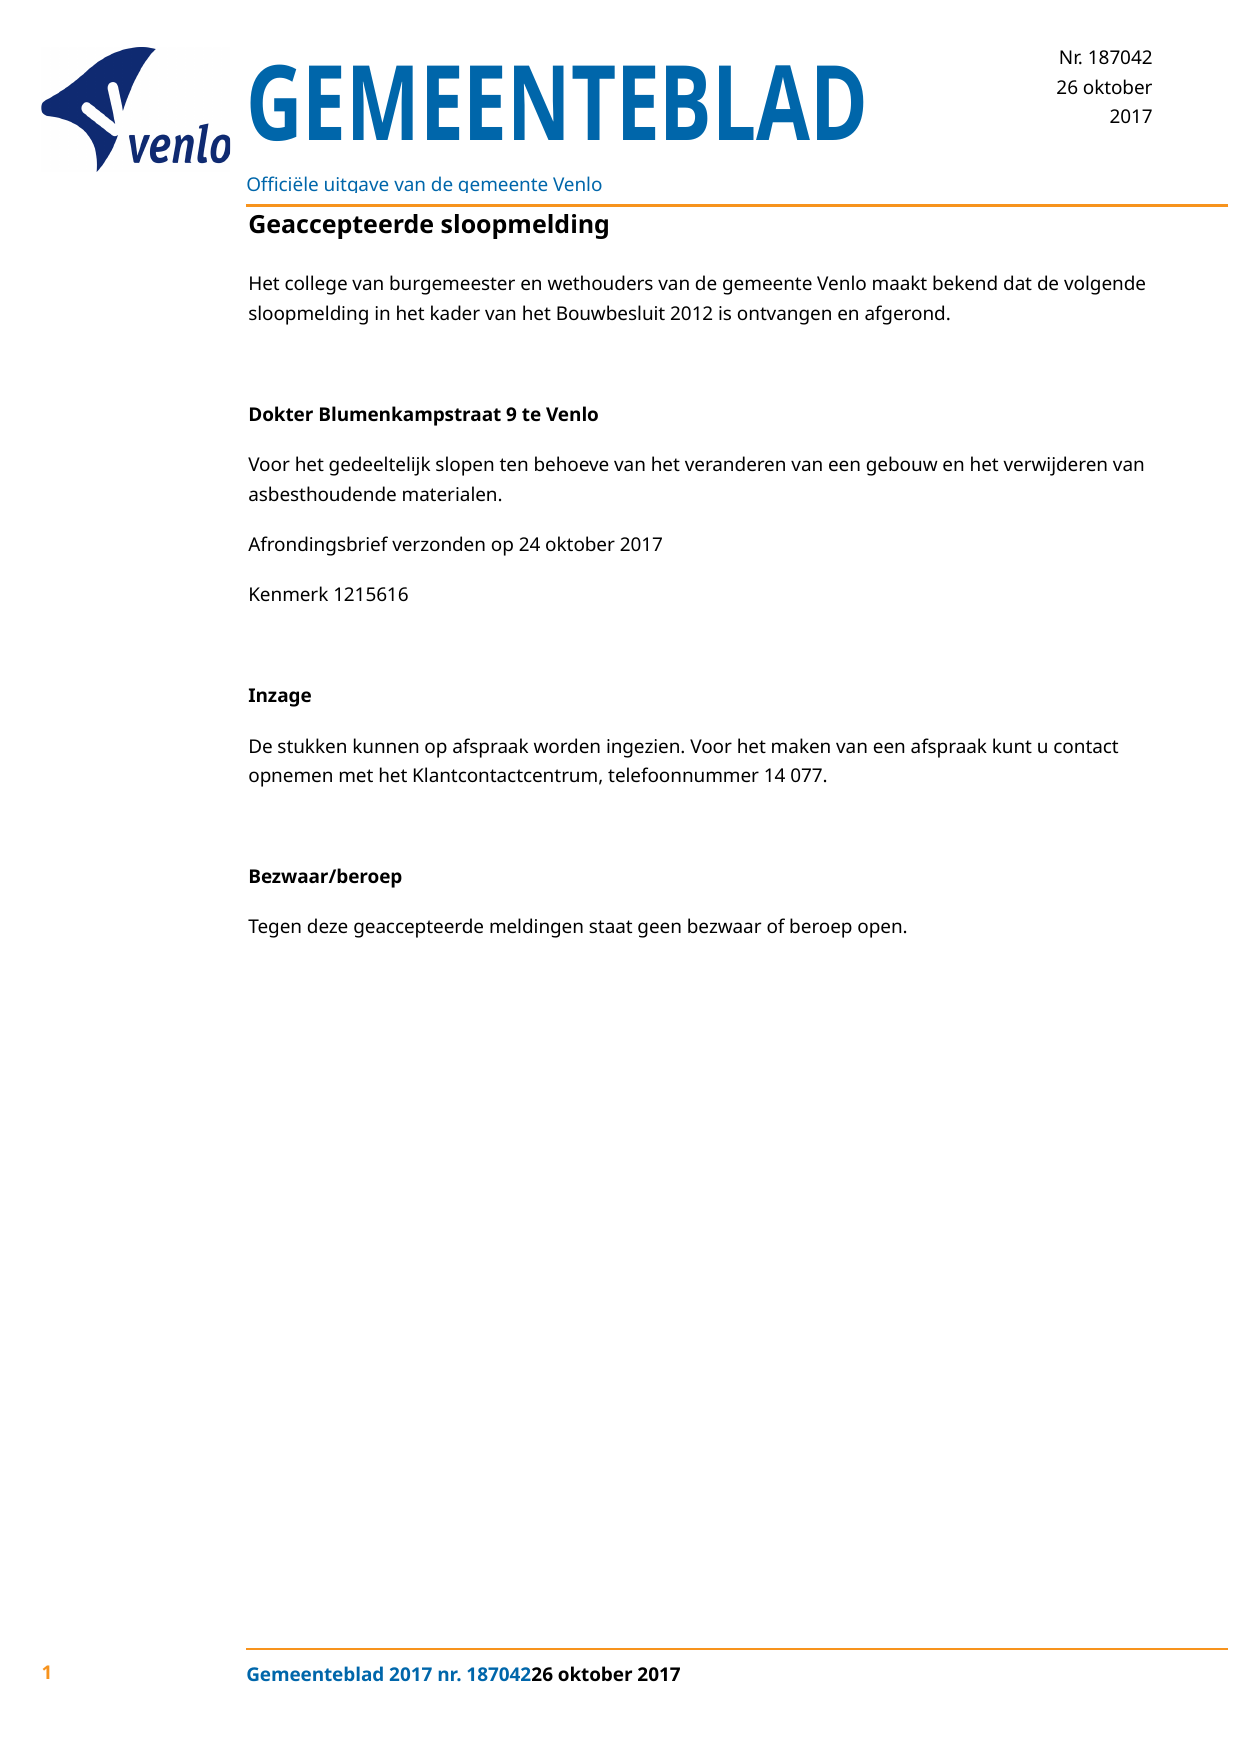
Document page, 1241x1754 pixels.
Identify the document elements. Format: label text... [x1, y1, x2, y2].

text Voor het gedeeltelijk slopen ten behoeve van het veranderen van een gebouw en het verwijderen van asbesthoudende materialen. [248, 451, 1152, 506]
text De stukken kunnen op afspraak worden ingezien. Voor het maken van een afspraak kunt u contact opnemen met het Klantcontactcentrum, telefoonnummer 14 077. [248, 733, 1152, 788]
text Tegen deze geaccepteerde meldingen staat geen bezwaar of beroep open. [248, 914, 1152, 939]
text Afrondingsbrief verzonden op 24 oktober 2017 [248, 531, 1152, 557]
text Kenmerk 1215616 [248, 582, 1152, 607]
text Dokter Blumenkampstraat 9 te Venlo [248, 401, 1152, 426]
text Inzage [248, 682, 1152, 708]
text Bezwaar/beroep [248, 863, 1152, 889]
text Geaccepteerde sloopmelding [248, 207, 1152, 241]
text Het college van burgemeester en wethouders van de gemeente Venlo maakt bekend dat de volgende sloopmelding in het kader van het Bouwbesluit 2012 is ontvangen en afgerond. [248, 270, 1152, 326]
picture [41, 47, 231, 172]
